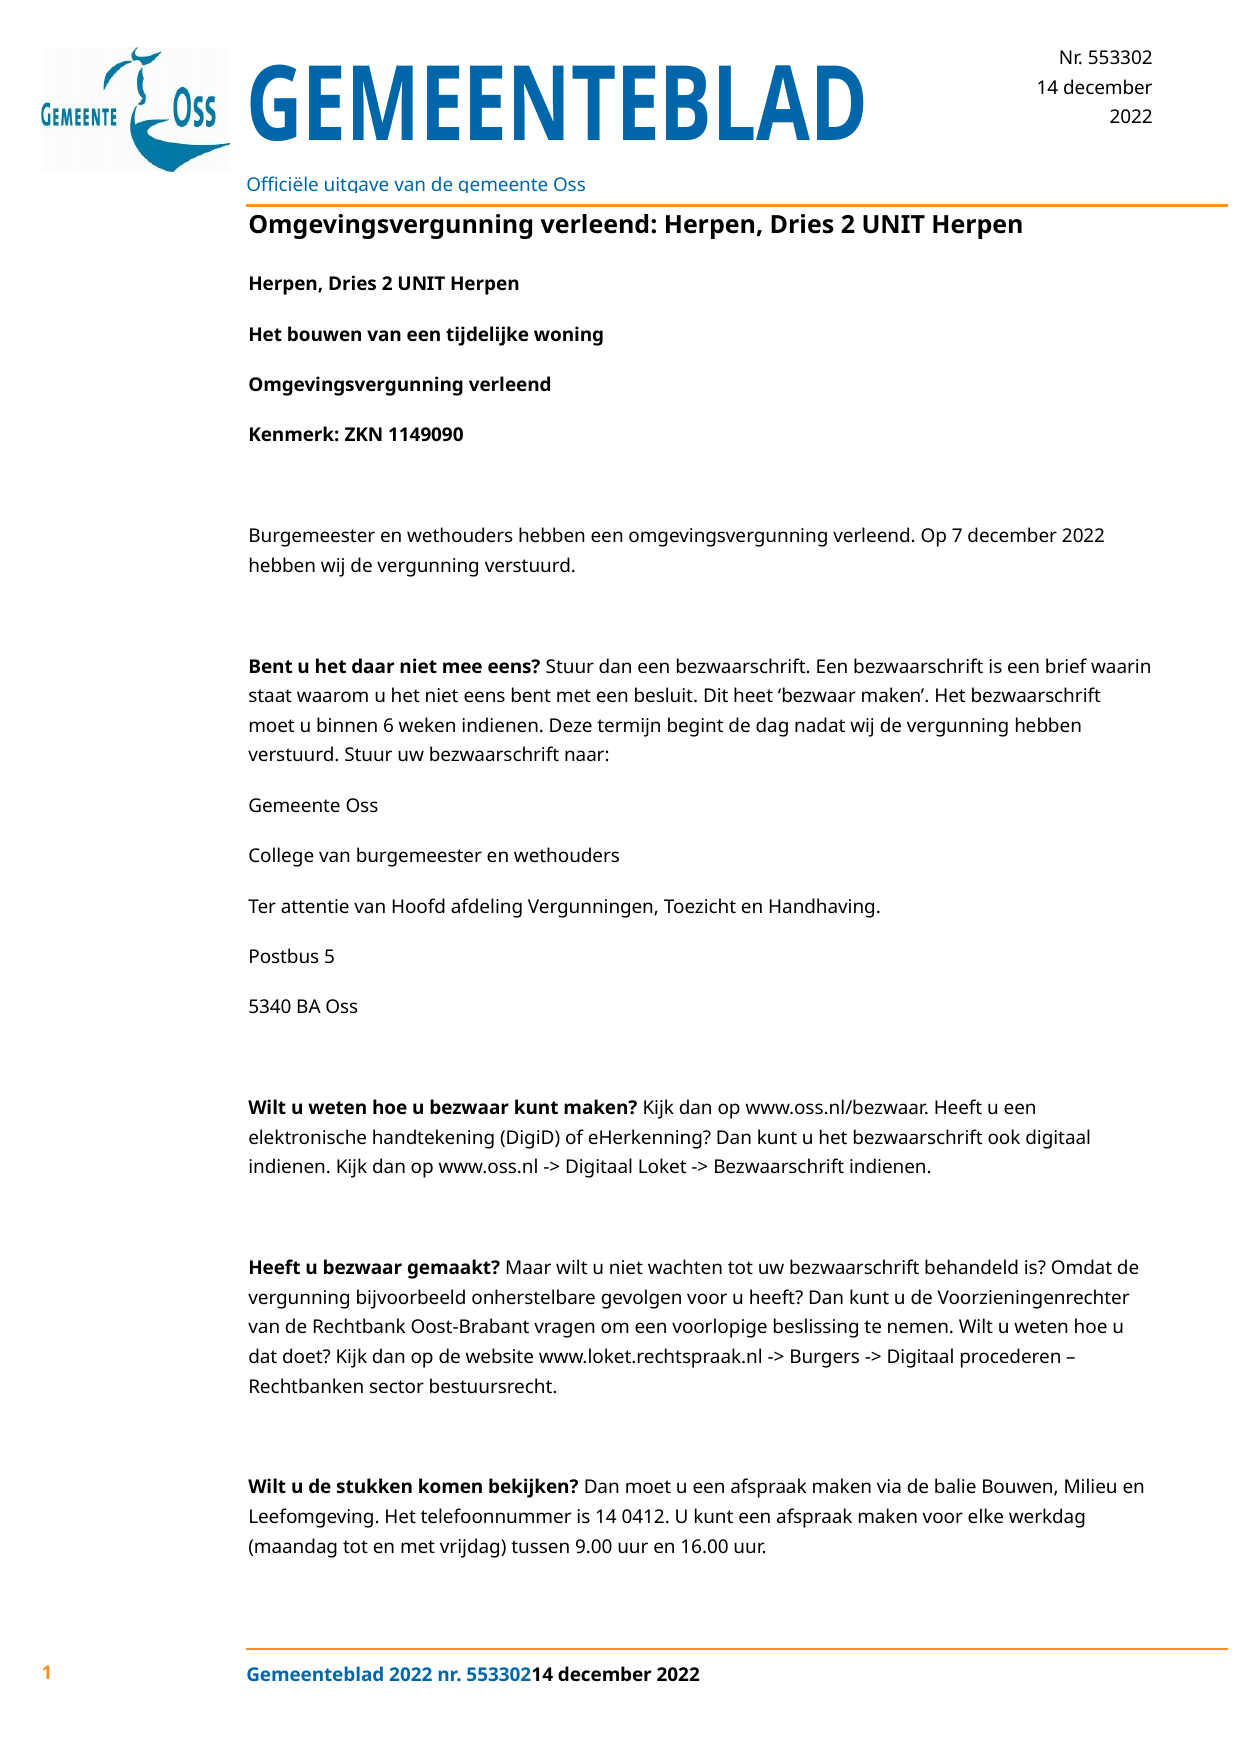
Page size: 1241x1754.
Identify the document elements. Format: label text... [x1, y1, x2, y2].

text Bent u het daar niet mee eens? Stuur dan een bezwaarschrift. Een bezwaarschrift is een brief waarin staat waarom u het niet eens bent met een besluit. Dit heet ‘bezwaar maken’. Het bezwaarschrift moet u binnen 6 weken indienen. Deze termijn begint de dag nadat wij de vergunning hebben verstuurd. Stuur uw bezwaarschrift naar: [248, 653, 1152, 767]
text Heeft u bezwaar gemaakt? Maar wilt u niet wachten tot uw bezwaarschrift behandeld is? Omdat de vergunning bijvoorbeeld onherstelbare gevolgen voor u heeft? Dan kunt u de Voorzieningenrechter van de Rechtbank Oost-Brabant vragen om een voorlopige beslissing te nemen. Wilt u weten hoe u dat doet? Kijk dan op de website www.loket.rechtspraak.nl -> Burgers -> Digitaal procederen – Rechtbanken sector bestuursrecht. [248, 1254, 1152, 1398]
text Kenmerk: ZKN 1149090 [248, 422, 1152, 447]
text Herpen, Dries 2 UNIT Herpen [248, 270, 1152, 296]
text Postbus 5 [248, 943, 1152, 969]
picture [41, 47, 231, 172]
text Omgevingsvergunning verleend [248, 371, 1152, 397]
text 5340 BA Oss [248, 994, 1152, 1019]
text College van burgemeester en wethouders [248, 842, 1152, 868]
text Het bouwen van een tijdelijke woning [248, 321, 1152, 346]
text Burgemeester en wethouders hebben een omgevingsvergunning verleend. Op 7 december 2022 hebben wij de vergunning verstuurd. [248, 522, 1152, 578]
text Omgevingsvergunning verleend: Herpen, Dries 2 UNIT Herpen [248, 207, 1152, 241]
text Wilt u de stukken komen bekijken? Dan moet u een afspraak maken via de balie Bouwen, Milieu en Leefomgeving. Het telefoonnummer is 14 0412. U kunt een afspraak maken voor elke werkdag (maandag tot en met vrijdag) tussen 9.00 uur en 16.00 uur. [248, 1474, 1152, 1558]
text Gemeente Oss [248, 792, 1152, 818]
text Wilt u weten hoe u bezwaar kunt maken? Kijk dan op www.oss.nl/bezwaar. Heeft u een elektronische handtekening (DigiD) of eHerkenning? Dan kunt u het bezwaarschrift ook digitaal indienen. Kijk dan op www.oss.nl -> Digitaal Loket -> Bezwaarschrift indienen. [248, 1094, 1152, 1179]
text Ter attentie van Hoofd afdeling Vergunningen, Toezicht en Handhaving. [248, 893, 1152, 918]
